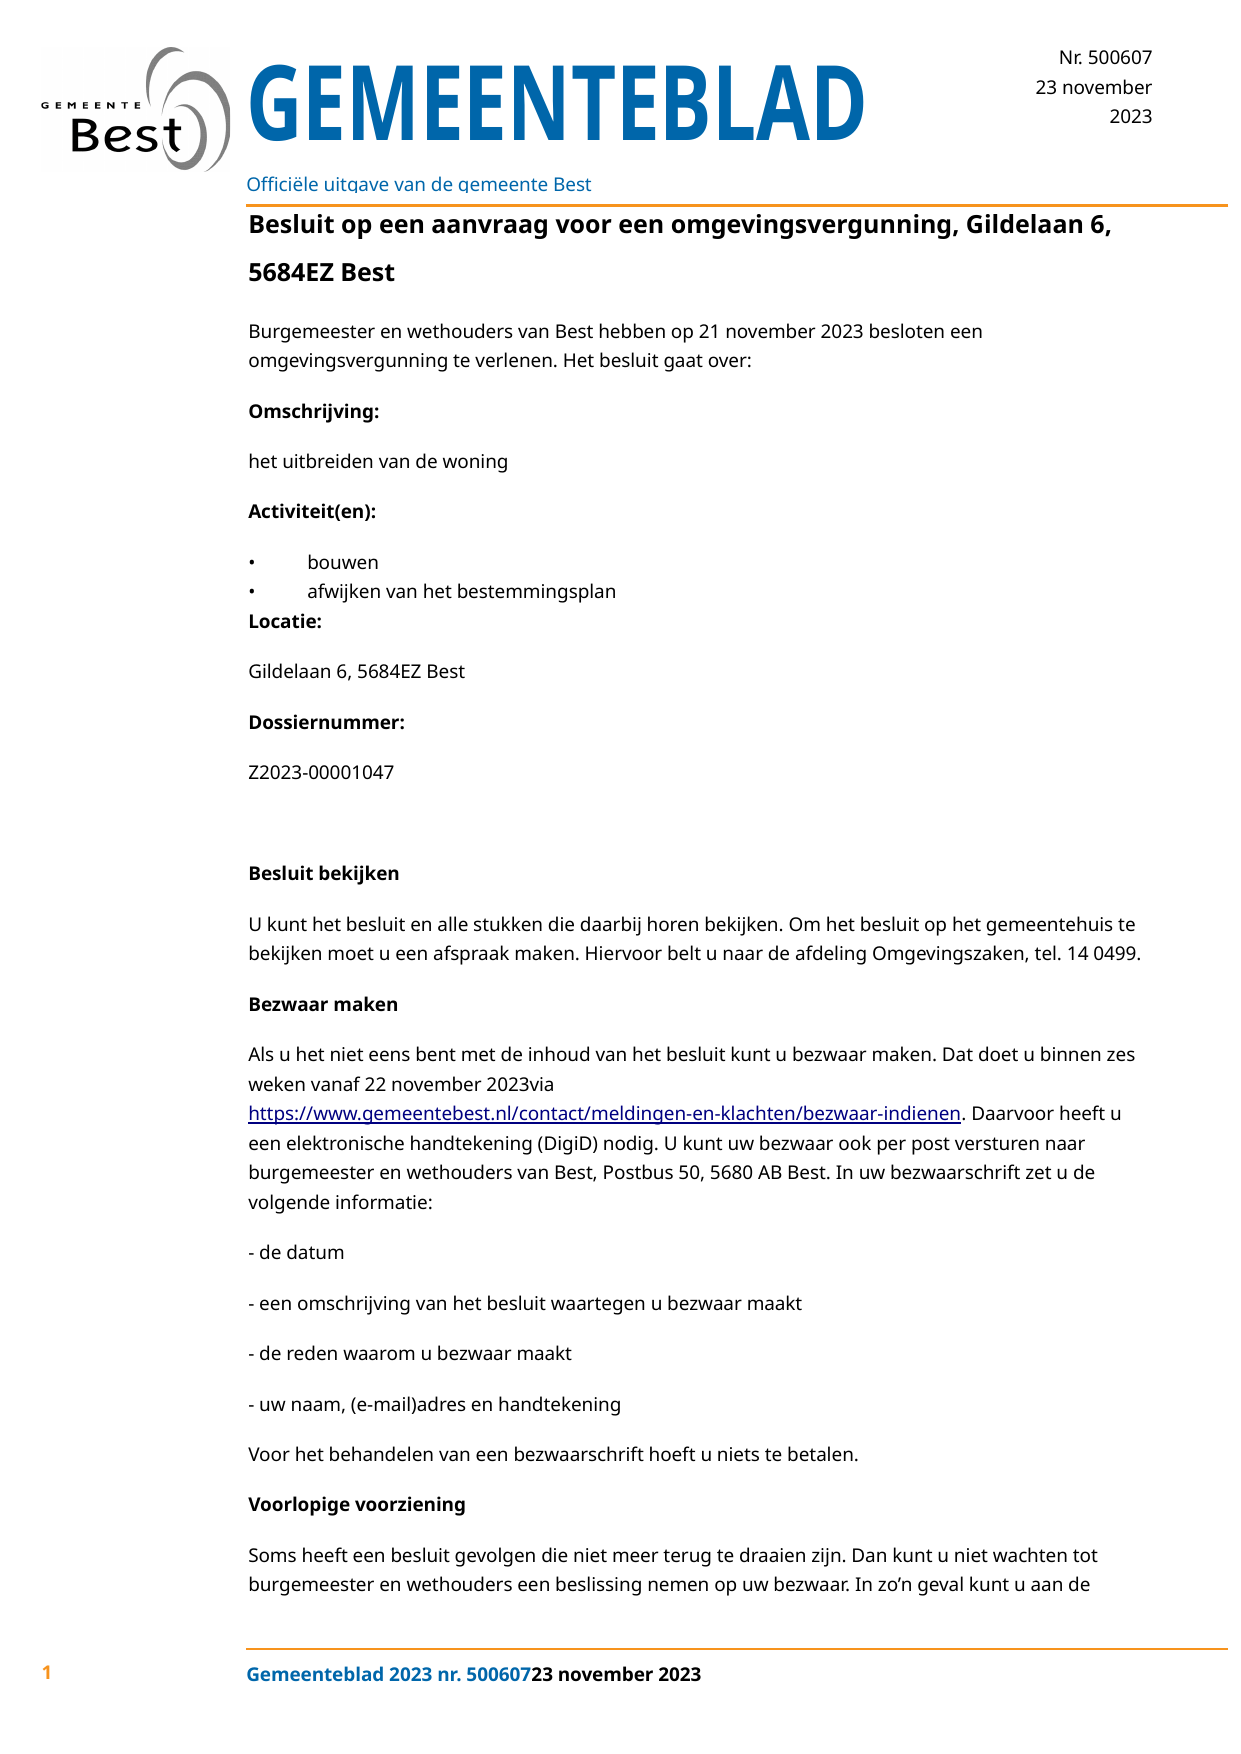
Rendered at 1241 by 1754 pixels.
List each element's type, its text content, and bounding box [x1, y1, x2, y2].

text - een omschrijving van het besluit waartegen u bezwaar maakt [248, 1290, 1152, 1316]
text Soms heeft een besluit gevolgen die niet meer terug te draaien zijn. Dan kunt u niet wachten tot burgemeester en wethouders een beslissing nemen op uw bezwaar. In zo’n geval kunt u aan de [248, 1542, 1152, 1597]
text Burgemeester en wethouders van Best hebben op 21 november 2023 besloten een omgevingsvergunning te verlenen. Het besluit gaat over: [248, 318, 1152, 373]
text Activiteit(en): [248, 499, 1152, 524]
text Locatie: [248, 608, 1152, 634]
text Besluit op een aanvraag voor een omgevingsvergunning, Gildelaan 6, 5684EZ Best [248, 207, 1152, 288]
text - uw naam, (e-mail)adres en handtekening [248, 1391, 1152, 1417]
text het uitbreiden van de woning [248, 448, 1152, 474]
text Dossiernummer: [248, 709, 1152, 735]
list bouwen [248, 549, 1152, 575]
list afwijken van het bestemmingsplan [248, 579, 1152, 604]
text Besluit bekijken [248, 860, 1152, 886]
text U kunt het besluit en alle stukken die daarbij horen bekijken. Om het besluit op het gemeentehuis te bekijken moet u een afspraak maken. Hiervoor belt u naar de afdeling Omgevingszaken, tel. 14 0499. [248, 911, 1152, 966]
text - de reden waarom u bezwaar maakt [248, 1340, 1152, 1366]
picture [41, 47, 231, 172]
text - de datum [248, 1239, 1152, 1265]
text Omschrijving: [248, 398, 1152, 424]
text Voorlopige voorziening [248, 1492, 1152, 1517]
text Bezwaar maken [248, 991, 1152, 1017]
text Z2023-00001047 [248, 759, 1152, 785]
text Gildelaan 6, 5684EZ Best [248, 659, 1152, 684]
text Als u het niet eens bent met de inhoud van het besluit kunt u bezwaar maken. Dat doet u binnen zes weken vanaf 22 november 2023via https://www.gemeentebest.nl/contact/meldingen-en-klachten/bezwaar-indienen. Daarvoor heeft u een elektronische handtekening (DigiD) nodig. U kunt uw bezwaar ook per post versturen naar burgemeester en wethouders van Best, Postbus 50, 5680 AB Best. In uw bezwaarschrift zet u de volgende informatie: [248, 1041, 1152, 1215]
text Voor het behandelen van een bezwaarschrift hoeft u niets te betalen. [248, 1441, 1152, 1467]
